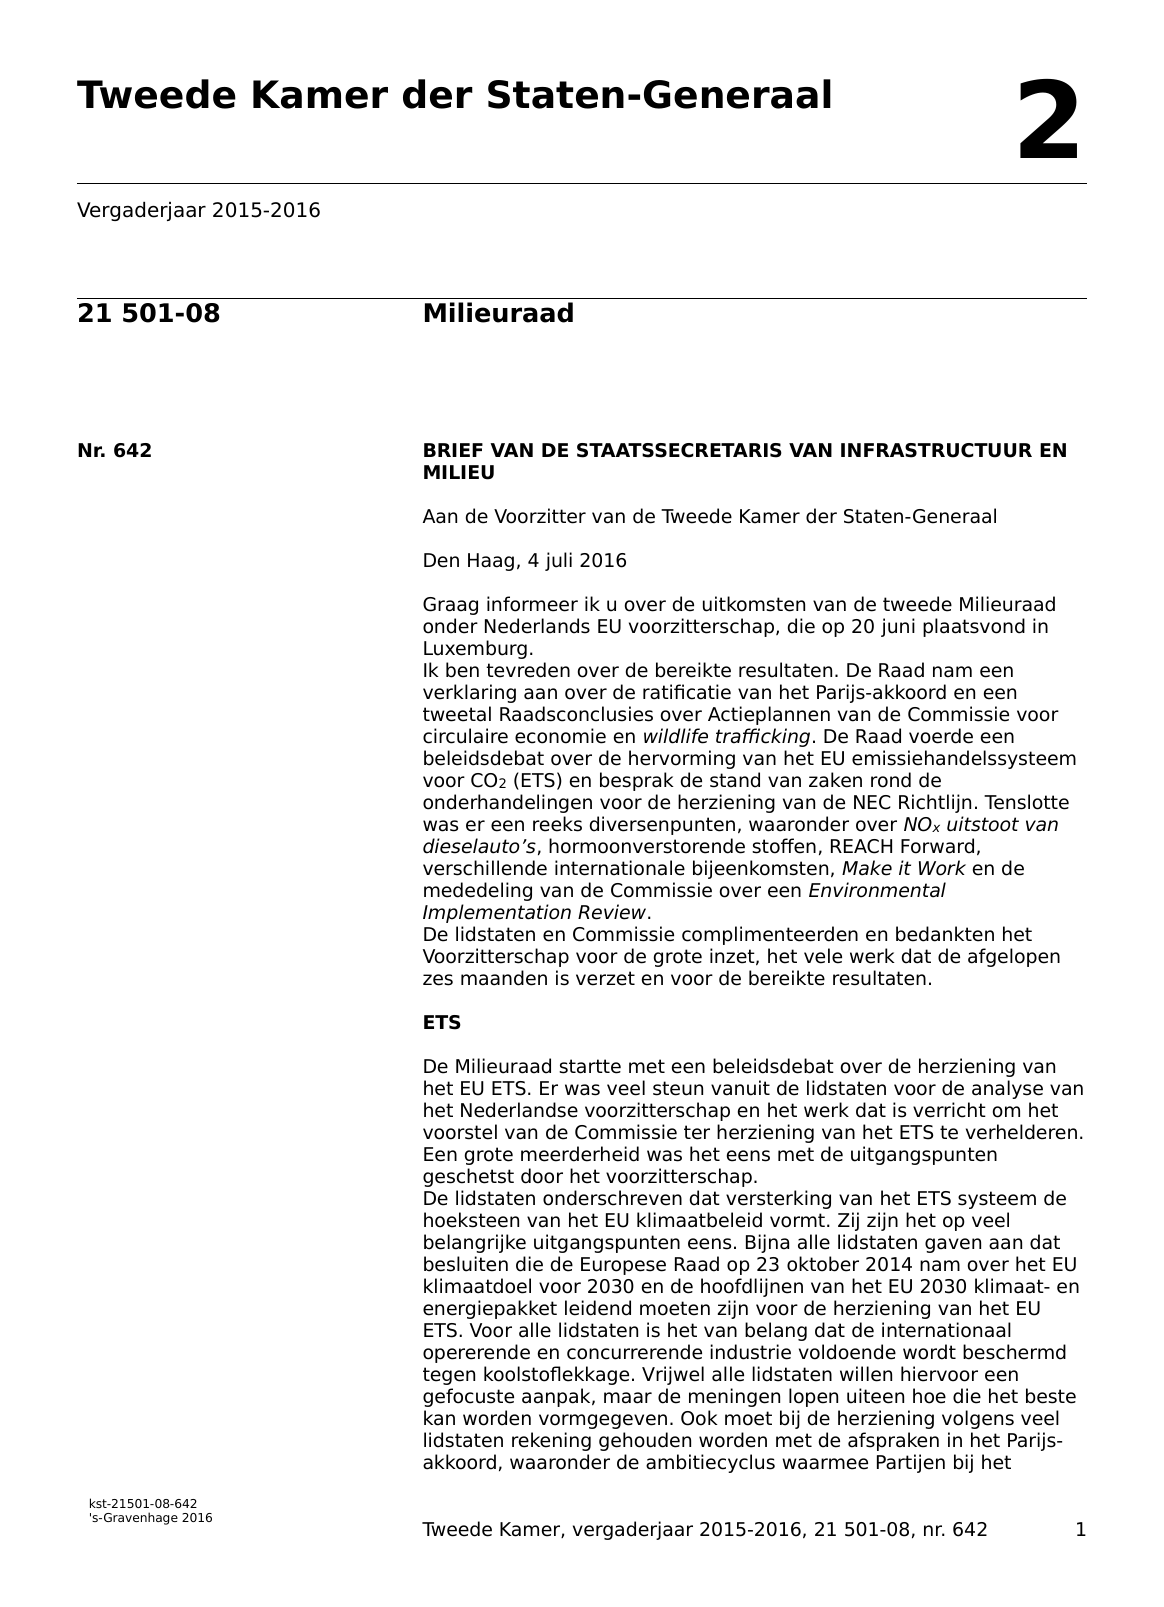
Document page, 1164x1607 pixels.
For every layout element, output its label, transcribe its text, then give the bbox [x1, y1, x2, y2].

subtitle Nr. 642 BRIEF VAN DE STAATSSECRETARIS VAN INFRASTRUCTUUR EN MILIEU [77, 440, 1087, 484]
text De lidstaten onderschreven dat versterking van het ETS systeem de hoeksteen van het EU klimaatbeleid vormt. Zij zijn het op veel belangrijke uitgangspunten eens. Bijna alle lidstaten gaven aan dat besluiten die de Europese Raad op 23 oktober 2014 nam over het EU klimaatdoel voor 2030 en de hoofdlijnen van het EU 2030 klimaat- en energiepakket leidend moeten zijn voor de herziening van het EU ETS. Voor alle lidstaten is het van belang dat de internationaal opererende en concurrerende industrie voldoende wordt beschermd tegen koolstoflekkage. Vrijwel alle lidstaten willen hiervoor een gefocuste aanpak, maar de meningen lopen uiteen hoe die het beste kan worden vormgegeven. Ook moet bij de herziening volgens veel lidstaten rekening gehouden worden met de afspraken in het Parijs-akkoord, waaronder de ambitiecyclus waarmee Partijen bij het [422, 1188, 1087, 1474]
text Aan de Voorzitter van de Tweede Kamer der Staten-Generaal [422, 506, 1087, 528]
table_cell Vergaderjaar 2015-2016 [77, 184, 1087, 298]
table_header 2 [886, 59, 1087, 183]
table_header Tweede Kamer der Staten-Generaal [77, 59, 886, 183]
text Den Haag, 4 juli 2016 [422, 550, 1087, 572]
text kst-21501-08-642 [88, 1497, 323, 1511]
text De lidstaten en Commissie complimenteerden en bedankten het Voorzitterschap voor de grote inzet, het vele werk dat de afgelopen zes maanden is verzet en voor de bereikte resultaten. [422, 924, 1087, 990]
text 's-Gravenhage 2016 [88, 1511, 323, 1525]
text De Milieuraad startte met een beleidsdebat over de herziening van het EU ETS. Er was veel steun vanuit de lidstaten voor de analyse van het Nederlandse voorzitterschap en het werk dat is verricht om het voorstel van de Commissie ter herziening van het ETS te verhelderen. Een grote meerderheid was het eens met de uitgangspunten geschetst door het voorzitterschap. [422, 1056, 1087, 1188]
subtitle ETS [422, 1012, 1087, 1034]
subtitle 21 501-08 Milieuraad [77, 299, 1087, 329]
text Ik ben tevreden over de bereikte resultaten. De Raad nam een verklaring aan over de ratificatie van het Parijs-akkoord en een tweetal Raadsconclusies over Actieplannen van de Commissie voor circulaire economie en wildlife trafficking. De Raad voerde een beleidsdebat over de hervorming van het EU emissiehandelssysteem voor CO2 (ETS) en besprak de stand van zaken rond de onderhandelingen voor de herziening van de NEC Richtlijn. Tenslotte was er een reeks diversenpunten, waaronder over NOx uitstoot van dieselauto’s, hormoonverstorende stoffen, REACH Forward, verschillende internationale bijeenkomsten, Make it Work en de mededeling van de Commissie over een Environmental Implementation Review. [422, 660, 1087, 924]
text Graag informeer ik u over de uitkomsten van de tweede Milieuraad onder Nederlands EU voorzitterschap, die op 20 juni plaatsvond in Luxemburg. [422, 594, 1087, 660]
